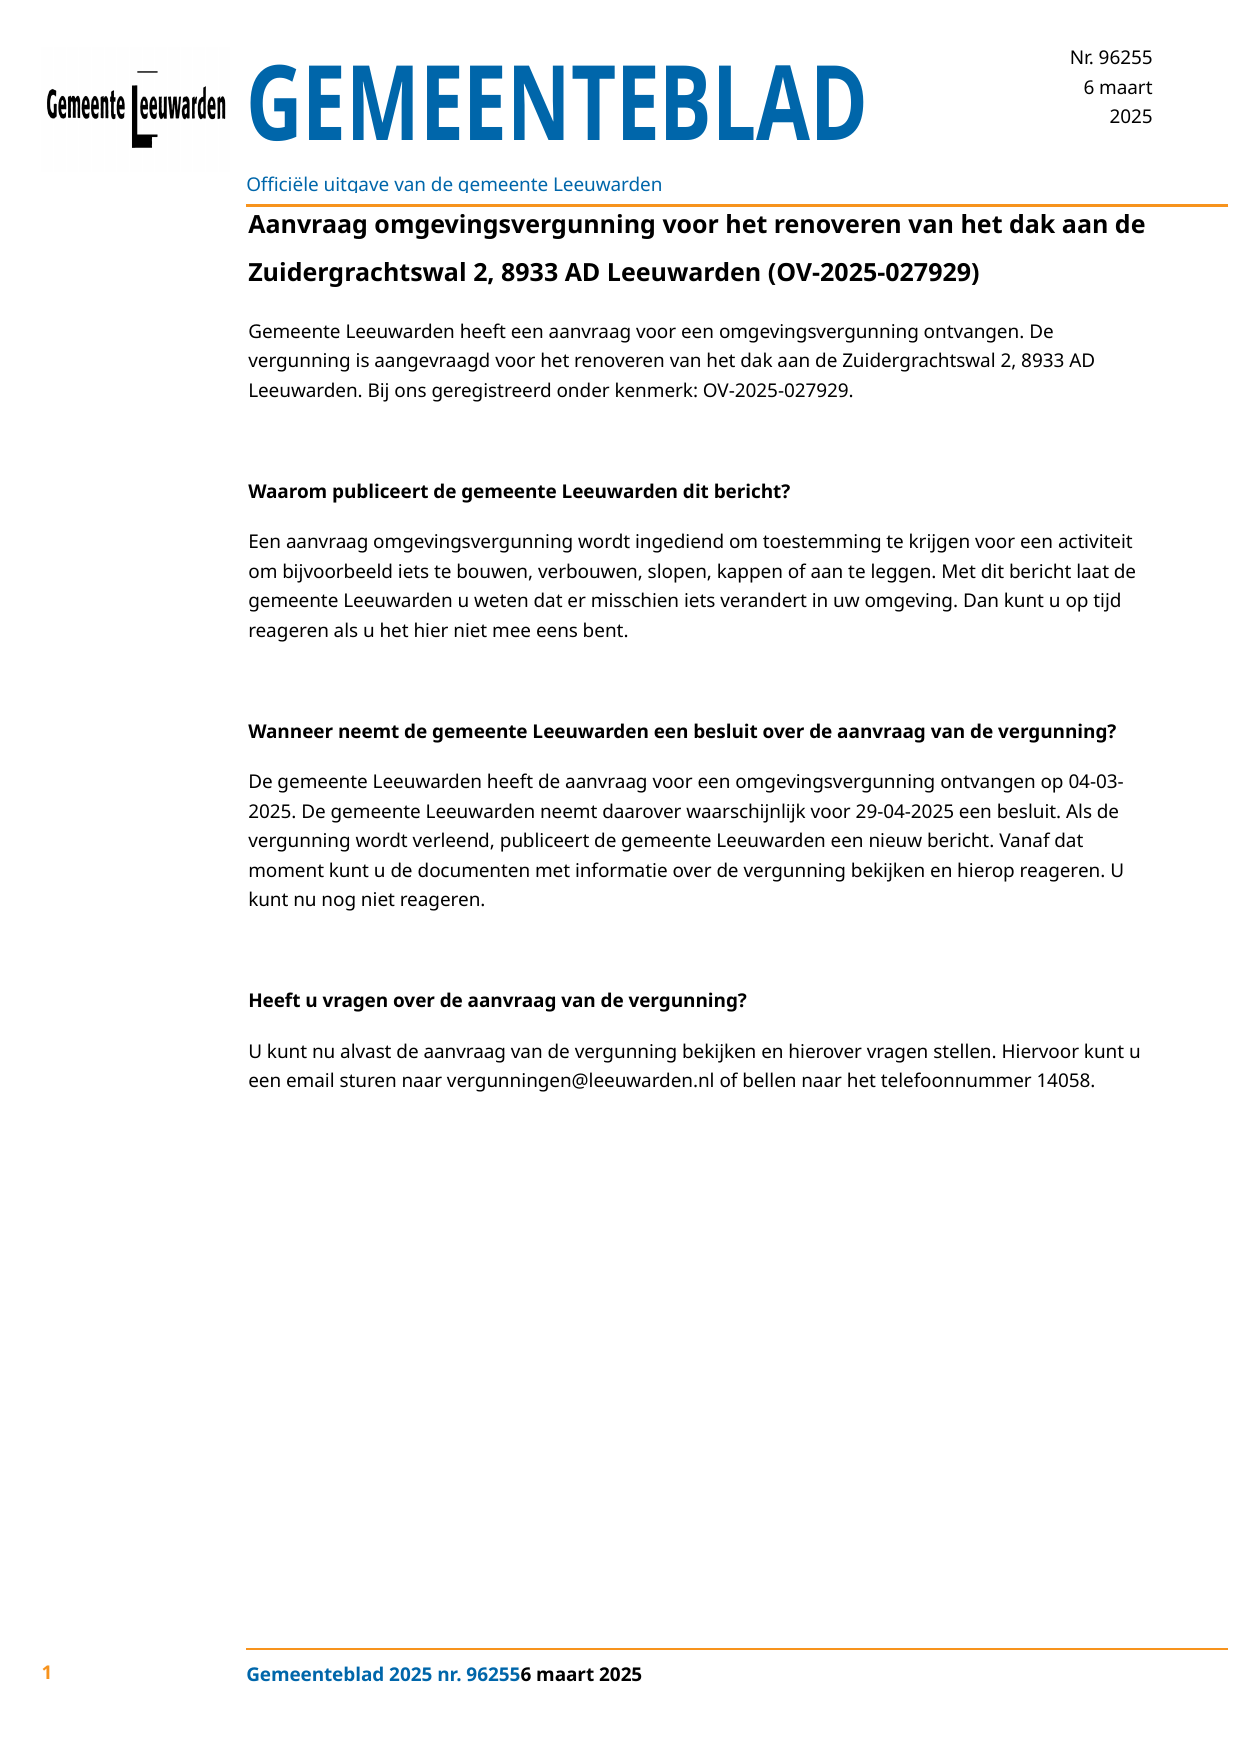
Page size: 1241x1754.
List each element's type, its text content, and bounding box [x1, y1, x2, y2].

text Wanneer neemt de gemeente Leeuwarden een besluit over de aanvraag van de vergunning? [248, 718, 1152, 744]
text Aanvraag omgevingsvergunning voor het renoveren van het dak aan de Zuidergrachtswal 2, 8933 AD Leeuwarden (OV-2025-027929) [248, 207, 1152, 288]
picture [41, 47, 231, 172]
text Heeft u vragen over de aanvraag van de vergunning? [248, 987, 1152, 1013]
text Waarom publiceert de gemeente Leeuwarden dit bericht? [248, 478, 1152, 504]
text De gemeente Leeuwarden heeft de aanvraag voor een omgevingsvergunning ontvangen op 04-03-2025. De gemeente Leeuwarden neemt daarover waarschijnlijk voor 29-04-2025 een besluit. Als de vergunning wordt verleend, publiceert de gemeente Leeuwarden een nieuw bericht. Vanaf dat moment kunt u de documenten met informatie over de vergunning bekijken en hierop reageren. U kunt nu nog niet reageren. [248, 768, 1152, 912]
text Een aanvraag omgevingsvergunning wordt ingediend om toestemming te krijgen voor een activiteit om bijvoorbeeld iets te bouwen, verbouwen, slopen, kappen of aan te leggen. Met dit bericht laat de gemeente Leeuwarden u weten dat er misschien iets verandert in uw omgeving. Dan kunt u op tijd reageren als u het hier niet mee eens bent. [248, 528, 1152, 643]
text U kunt nu alvast de aanvraag van de vergunning bekijken en hierover vragen stellen. Hiervoor kunt u een email sturen naar vergunningen@leeuwarden.nl of bellen naar het telefoonnummer 14058. [248, 1038, 1152, 1093]
text Gemeente Leeuwarden heeft een aanvraag voor een omgevingsvergunning ontvangen. De vergunning is aangevraagd voor het renoveren van het dak aan de Zuidergrachtswal 2, 8933 AD Leeuwarden. Bij ons geregistreerd onder kenmerk: OV-2025-027929. [248, 318, 1152, 403]
